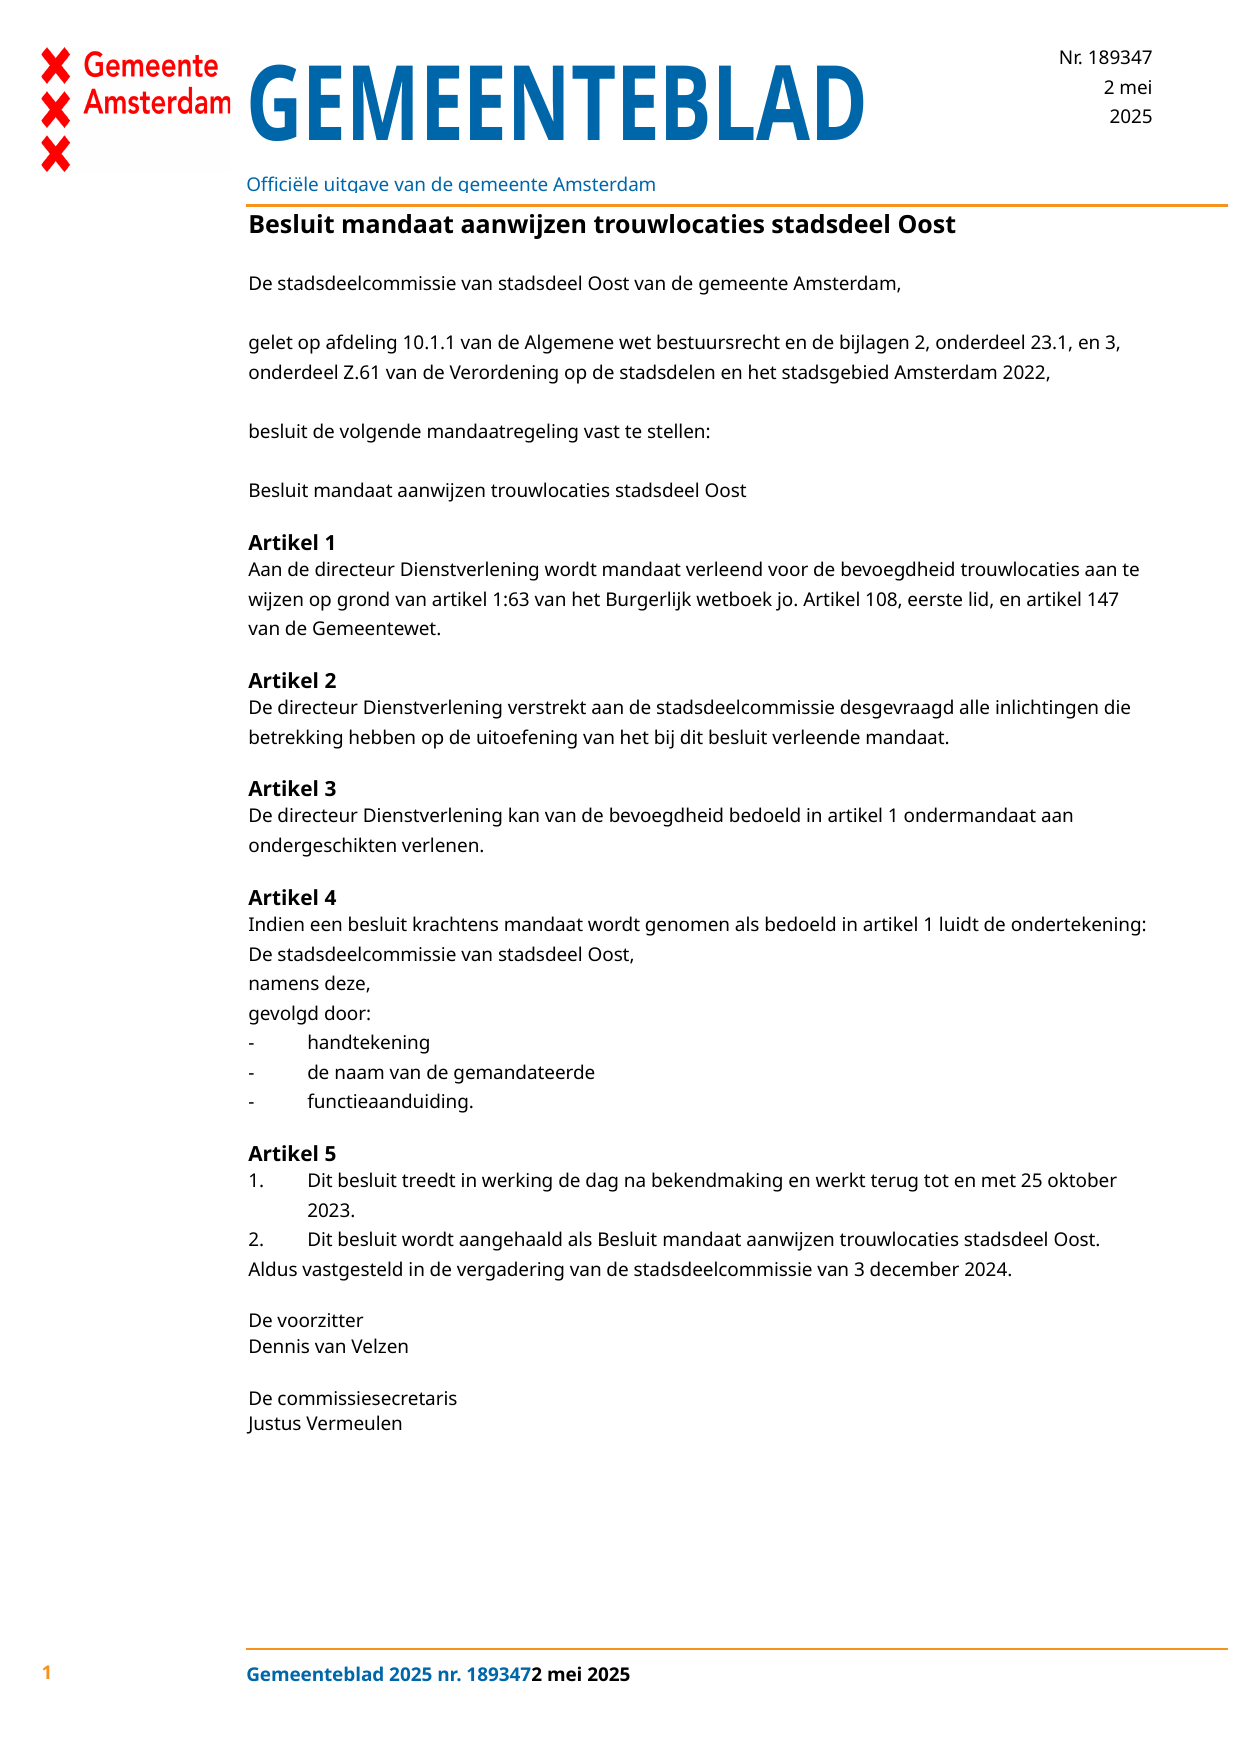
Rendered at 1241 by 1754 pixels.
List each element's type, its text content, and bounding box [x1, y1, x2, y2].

text De stadsdeelcommissie van stadsdeel Oost, [248, 941, 1152, 966]
text Justus Vermeulen [248, 1411, 1152, 1436]
text Artikel 1 [248, 528, 1152, 556]
text Aldus vastgesteld in de vergadering van de stadsdeelcommissie van 3 december 2024. [248, 1256, 1152, 1282]
text gelet op afdeling 10.1.1 van de Algemene wet bestuursrecht en de bijlagen 2, onderdeel 23.1, en 3, onderdeel Z.61 van de Verordening op de stadsdelen en het stadsgebied Amsterdam 2022, [248, 329, 1152, 385]
text De stadsdeelcommissie van stadsdeel Oost van de gemeente Amsterdam, [248, 270, 1152, 296]
list de naam van de gemandateerde [248, 1059, 1152, 1085]
text Artikel 4 [248, 883, 1152, 911]
list handtekening [248, 1029, 1152, 1055]
text Aan de directeur Dienstverlening wordt mandaat verleend voor de bevoegdheid trouwlocaties aan te wijzen op grond van artikel 1:63 van het Burgerlijk wetboek jo. Artikel 108, eerste lid, en artikel 147 van de Gemeentewet. [248, 556, 1152, 641]
text gevolgd door: [248, 1000, 1152, 1026]
list Dit besluit wordt aangehaald als Besluit mandaat aanwijzen trouwlocaties stadsdeel Oost. [248, 1227, 1152, 1252]
text De directeur Dienstverlening verstrekt aan de stadsdeelcommissie desgevraagd alle inlichtingen die betrekking hebben op de uitoefening van het bij dit besluit verleende mandaat. [248, 694, 1152, 749]
text De directeur Dienstverlening kan van de bevoegdheid bedoeld in artikel 1 ondermandaat aan ondergeschikten verlenen. [248, 803, 1152, 858]
text besluit de volgende mandaatregeling vast te stellen: [248, 418, 1152, 444]
text namens deze, [248, 970, 1152, 996]
picture [41, 47, 231, 172]
list functieaanduiding. [248, 1089, 1152, 1114]
text De voorzitter [248, 1308, 1152, 1333]
text Dennis van Velzen [248, 1333, 1152, 1359]
text Indien een besluit krachtens mandaat wordt genomen als bedoeld in artikel 1 luidt de ondertekening: [248, 911, 1152, 937]
text De commissiesecretaris [248, 1385, 1152, 1411]
text Artikel 3 [248, 774, 1152, 803]
list Dit besluit treedt in werking de dag na bekendmaking en werkt terug tot en met 25 oktober 2023. [248, 1167, 1152, 1223]
text Artikel 5 [248, 1139, 1152, 1167]
text Artikel 2 [248, 666, 1152, 694]
text Besluit mandaat aanwijzen trouwlocaties stadsdeel Oost [248, 207, 1152, 241]
text Besluit mandaat aanwijzen trouwlocaties stadsdeel Oost [248, 477, 1152, 503]
